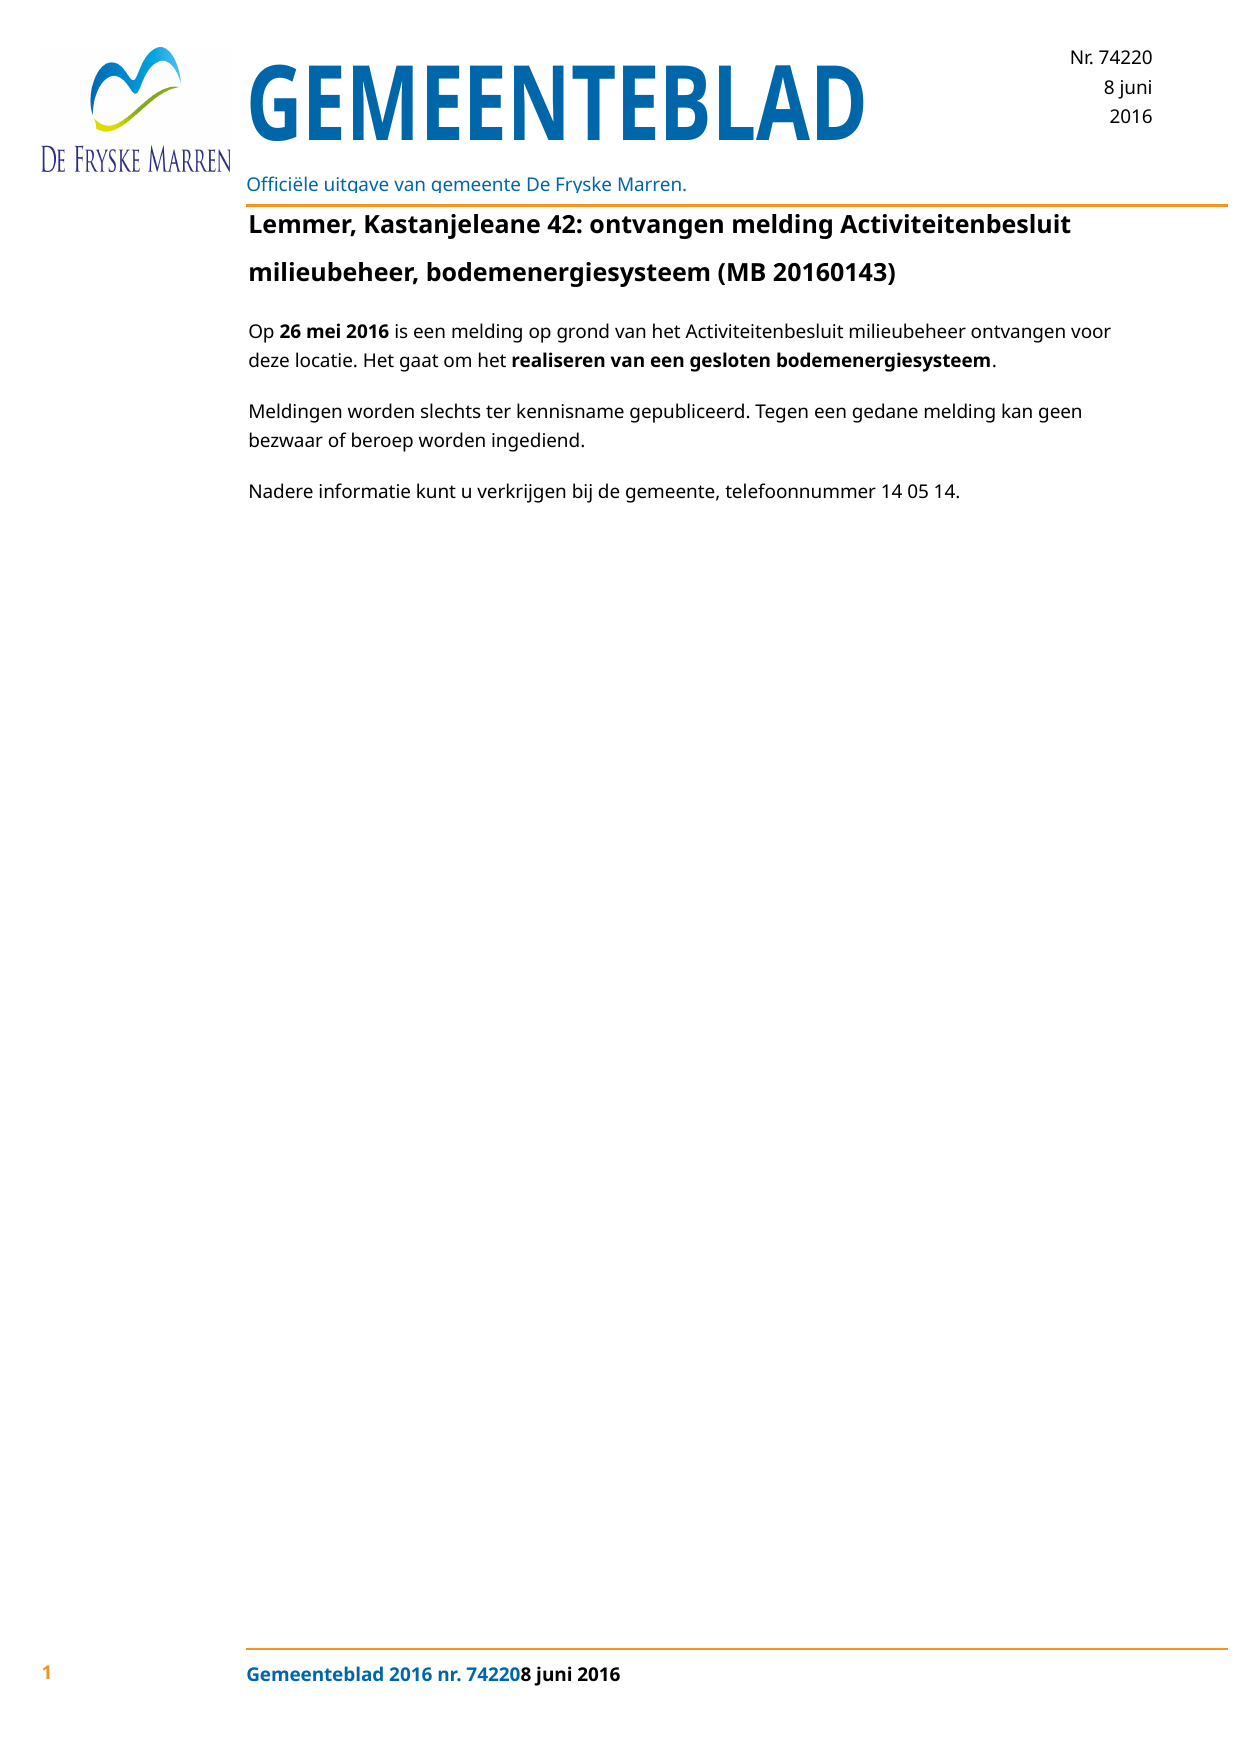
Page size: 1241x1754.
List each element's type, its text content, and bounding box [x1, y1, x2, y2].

text Op 26 mei 2016 is een melding op grond van het Activiteitenbesluit milieubeheer ontvangen voor deze locatie. Het gaat om het realiseren van een gesloten bodemenergiesysteem. [248, 318, 1152, 373]
picture [41, 47, 231, 172]
text Meldingen worden slechts ter kennisname gepubliceerd. Tegen een gedane melding kan geen bezwaar of beroep worden ingediend. [248, 398, 1152, 453]
text Nadere informatie kunt u verkrijgen bij de gemeente, telefoonnummer 14 05 14. [248, 478, 1152, 504]
text Lemmer, Kastanjeleane 42: ontvangen melding Activiteitenbesluit milieubeheer, bodemenergiesysteem (MB 20160143) [248, 207, 1152, 288]
